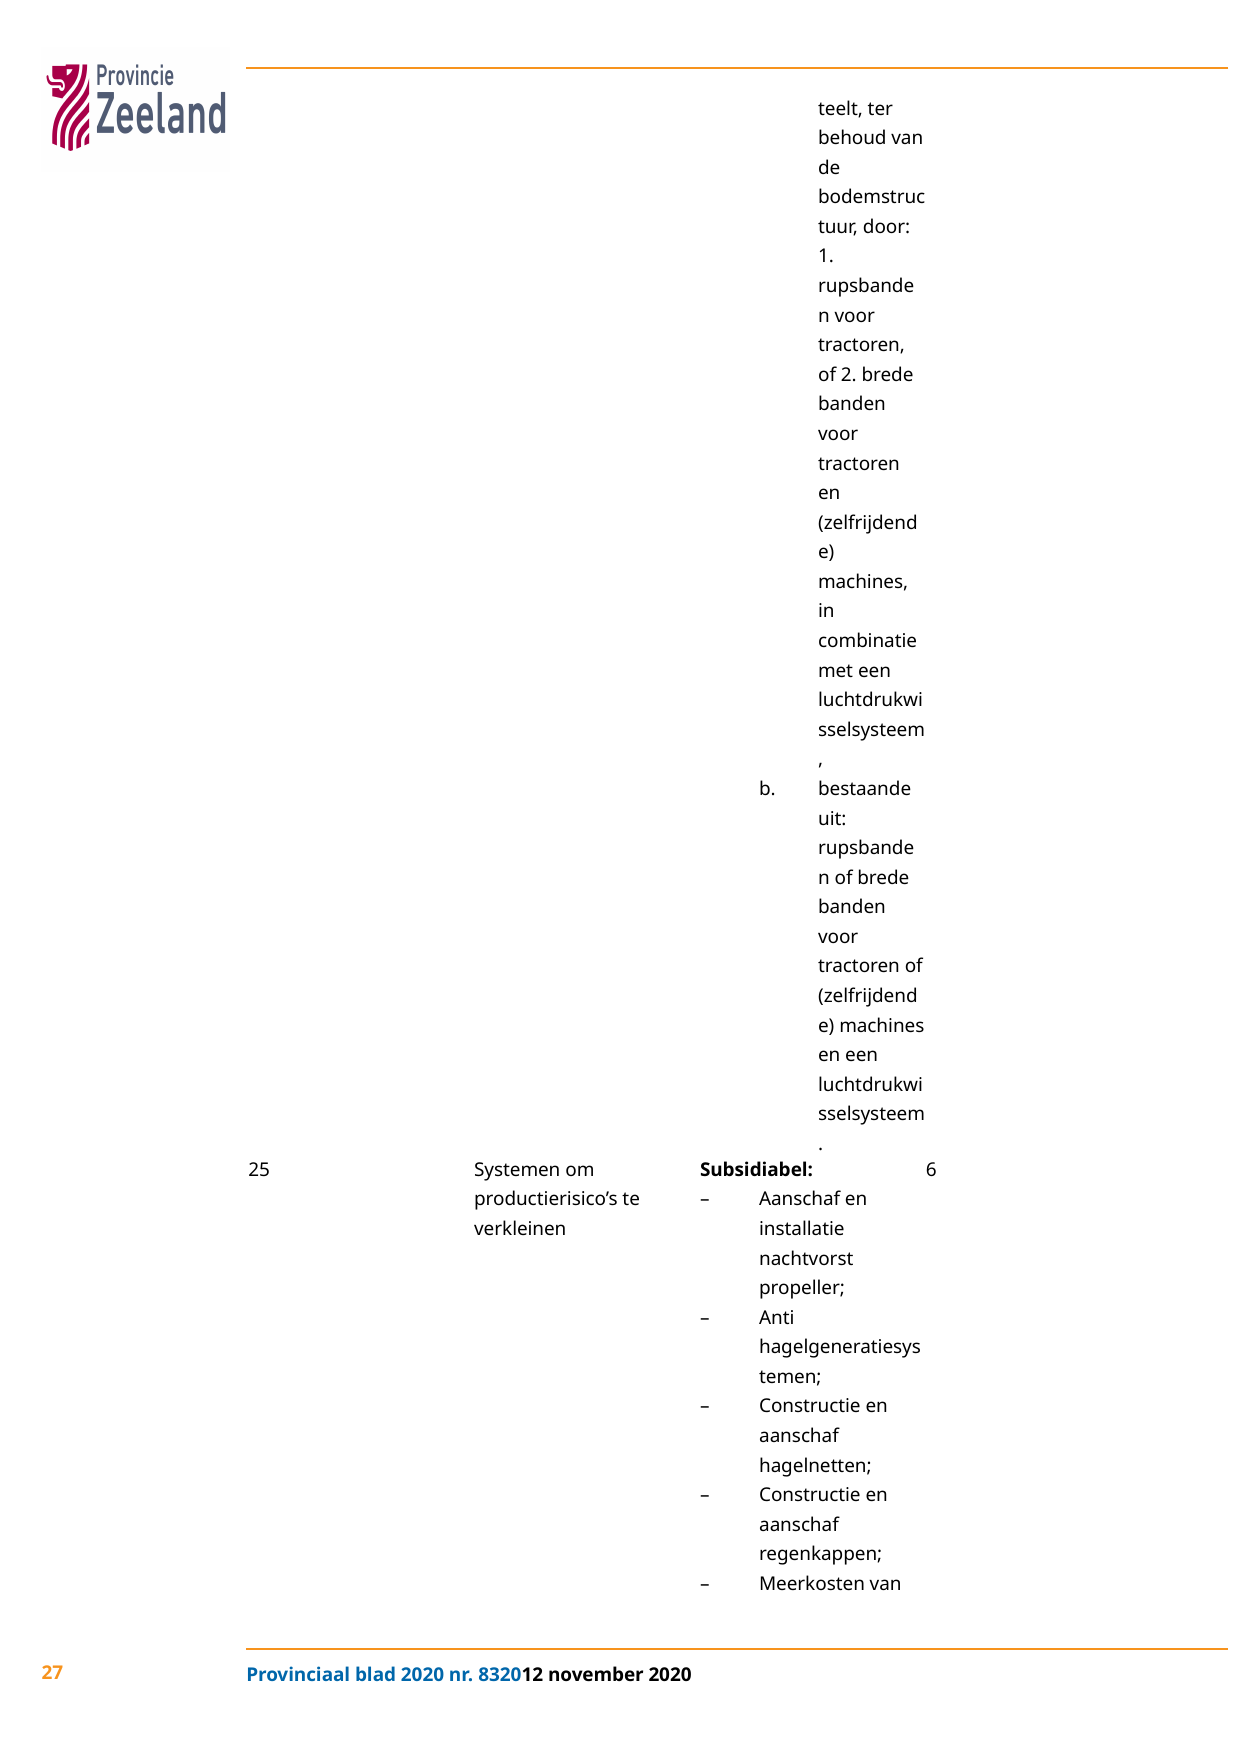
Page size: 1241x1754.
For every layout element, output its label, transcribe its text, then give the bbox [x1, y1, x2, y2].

table_cell [248, 95, 474, 1156]
table_cell [926, 95, 1152, 1156]
table_cell 6 [926, 1156, 1152, 1596]
table_cell [474, 95, 700, 1156]
table_cell 25 [248, 1156, 474, 1596]
table_cell Subsidiabel: Aanschaf en installatie nachtvorst propeller; Anti hagelgeneratiesystemen; Constructie en aanschaf hagelnetten; Constructie en aanschaf regenkappen; Meerkosten van [700, 1156, 926, 1596]
picture [41, 47, 231, 172]
table_cell Systemen om productierisico’s te verkleinen [474, 1156, 700, 1596]
table_cell teelt, ter behoud van de bodemstructuur, door: 1. rupsbanden voor tractoren, of 2. brede banden voor tractoren en (zelfrijdende) machines, in combinatie met een luchtdrukwisselsysteem, bestaande uit: rupsbanden of brede banden voor tractoren of (zelfrijdende) machines en een luchtdrukwisselsysteem. [700, 95, 926, 1156]
